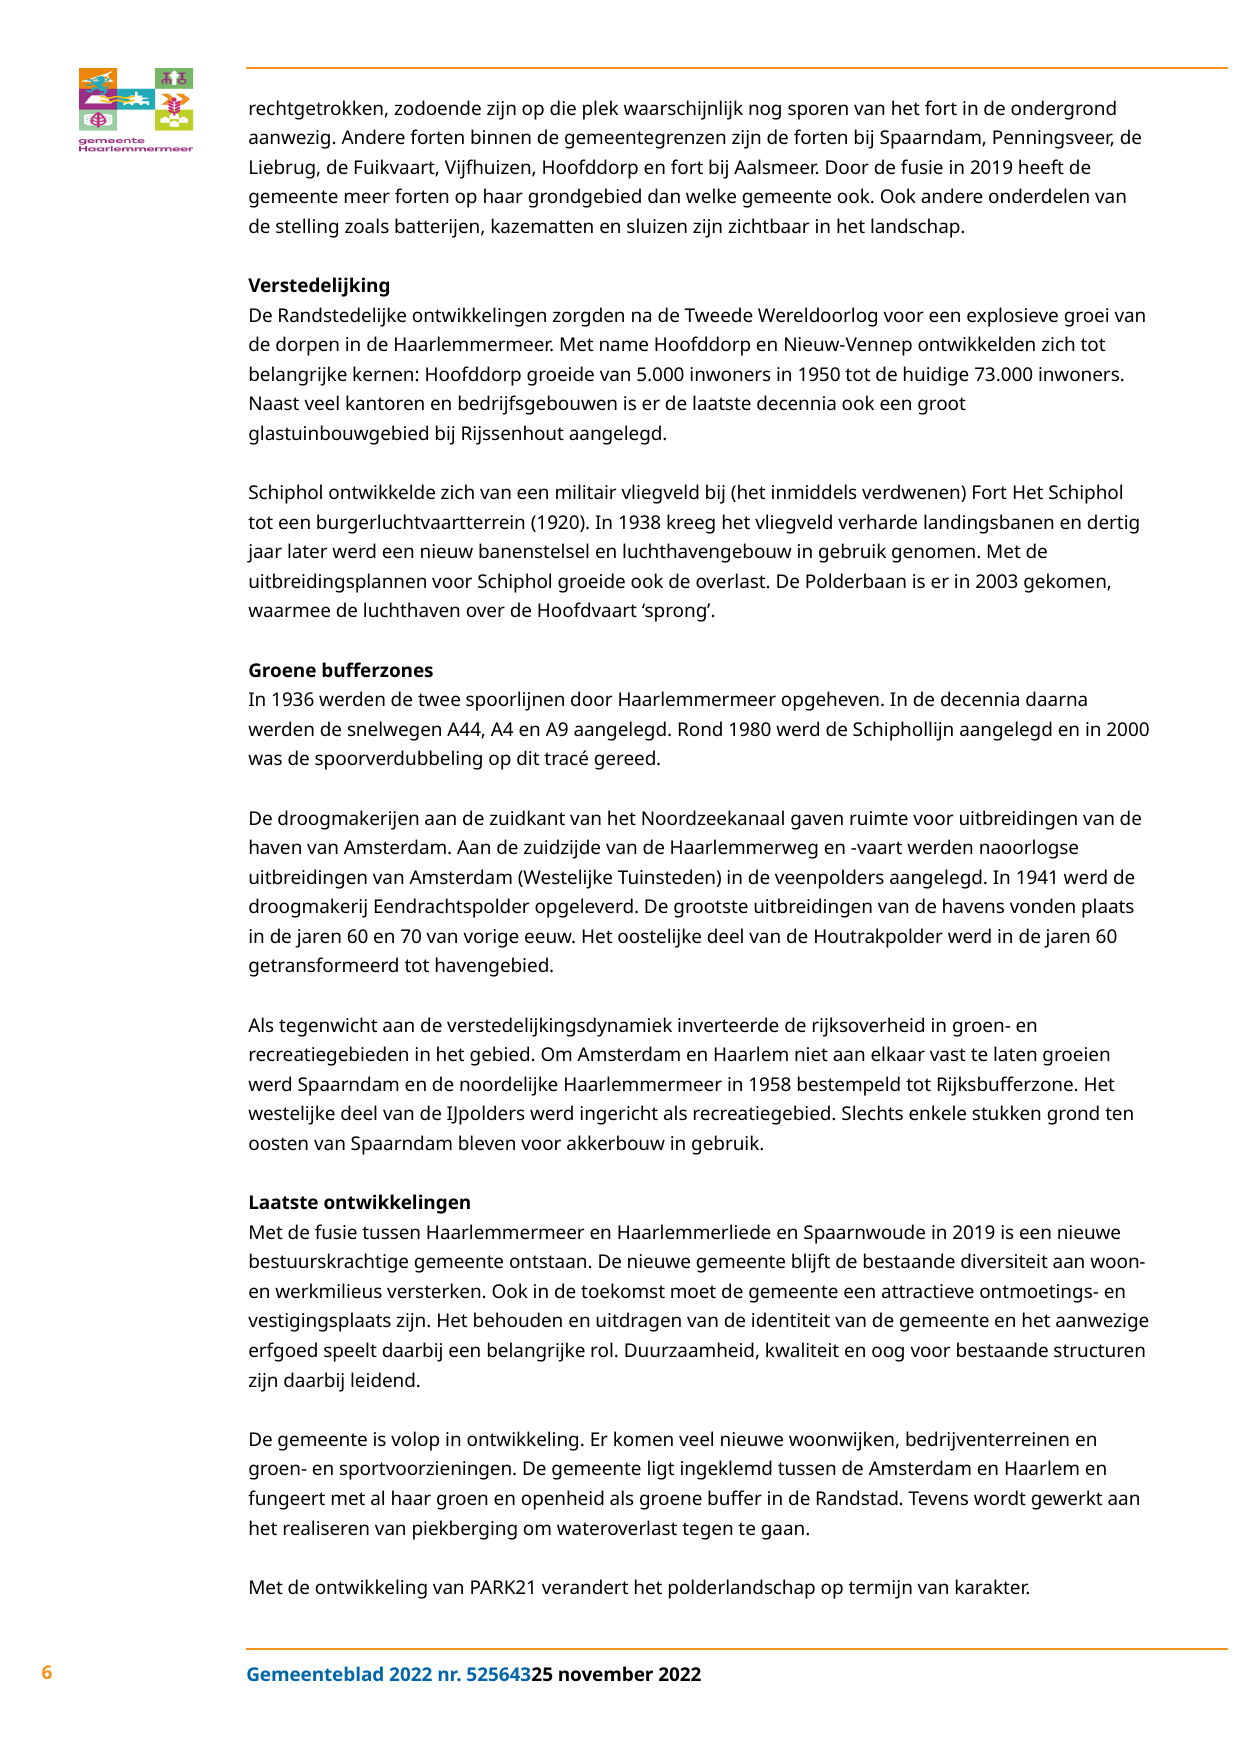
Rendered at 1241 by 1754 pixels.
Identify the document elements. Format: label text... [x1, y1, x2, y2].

text De Randstedelijke ontwikkelingen zorgden na de Tweede Wereldoorlog voor een explosieve groei van de dorpen in de Haarlemmermeer. Met name Hoofddorp en Nieuw-Vennep ontwikkelden zich tot belangrijke kernen: Hoofddorp groeide van 5.000 inwoners in 1950 tot de huidige 73.000 inwoners. Naast veel kantoren en bedrijfsgebouwen is er de laatste decennia ook een groot glastuinbouwgebied bij Rijssenhout aangelegd. [248, 302, 1152, 446]
text Groene bufferzones [248, 657, 1152, 683]
text Schiphol ontwikkelde zich van een militair vliegveld bij (het inmiddels verdwenen) Fort Het Schiphol tot een burgerluchtvaartterrein (1920). In 1938 kreeg het vliegveld verharde landingsbanen en dertig jaar later werd een nieuw banenstelsel en luchthavengebouw in gebruik genomen. Met de uitbreidingsplannen voor Schiphol groeide ook de overlast. De Polderbaan is er in 2003 gekomen, waarmee de luchthaven over de Hoofdvaart ‘sprong’. [248, 479, 1152, 623]
text In 1936 werden de twee spoorlijnen door Haarlemmermeer opgeheven. In de decennia daarna werden de snelwegen A44, A4 en A9 aangelegd. Rond 1980 werd de Schiphollijn aangelegd en in 2000 was de spoorverdubbeling op dit tracé gereed. [248, 686, 1152, 771]
text Met de ontwikkeling van PARK21 verandert het polderlandschap op termijn van karakter. [248, 1574, 1152, 1600]
text De droogmakerijen aan de zuidkant van het Noordzeekanaal gaven ruimte voor uitbreidingen van de haven van Amsterdam. Aan de zuidzijde van de Haarlemmerweg en -vaart werden naoorlogse uitbreidingen van Amsterdam (Westelijke Tuinsteden) in de veenpolders aangelegd. In 1941 werd de droogmakerij Eendrachtspolder opgeleverd. De grootste uitbreidingen van de havens vonden plaats in de jaren 60 en 70 van vorige eeuw. Het oostelijke deel van de Houtrakpolder werd in de jaren 60 getransformeerd tot havengebied. [248, 805, 1152, 978]
text rechtgetrokken, zodoende zijn op die plek waarschijnlijk nog sporen van het fort in de ondergrond aanwezig. Andere forten binnen de gemeentegrenzen zijn de forten bij Spaarndam, Penningsveer, de Liebrug, de Fuikvaart, Vijfhuizen, Hoofddorp en fort bij Aalsmeer. Door de fusie in 2019 heeft de gemeente meer forten op haar grondgebied dan welke gemeente ook. Ook andere onderdelen van de stelling zoals batterijen, kazematten en sluizen zijn zichtbaar in het landschap. [248, 95, 1152, 239]
text Verstedelijking [248, 272, 1152, 298]
text De gemeente is volop in ontwikkeling. Er komen veel nieuwe woonwijken, bedrijventerreinen en groen- en sportvoorzieningen. De gemeente ligt ingeklemd tussen de Amsterdam en Haarlem en fungeert met al haar groen en openheid als groene buffer in de Randstad. Tevens wordt gewerkt aan het realiseren van piekberging om wateroverlast tegen te gaan. [248, 1426, 1152, 1541]
text Als tegenwicht aan de verstedelijkingsdynamiek inverteerde de rijksoverheid in groen- en recreatiegebieden in het gebied. Om Amsterdam en Haarlem niet aan elkaar vast te laten groeien werd Spaarndam en de noordelijke Haarlemmermeer in 1958 bestempeld tot Rijksbufferzone. Het westelijke deel van de IJpolders werd ingericht als recreatiegebied. Slechts enkele stukken grond ten oosten van Spaarndam bleven voor akkerbouw in gebruik. [248, 1012, 1152, 1156]
picture [41, 47, 231, 172]
text Laatste ontwikkelingen [248, 1189, 1152, 1215]
text Met de fusie tussen Haarlemmermeer en Haarlemmerliede en Spaarnwoude in 2019 is een nieuwe bestuurskrachtige gemeente ontstaan. De nieuwe gemeente blijft de bestaande diversiteit aan woon- en werkmilieus versterken. Ook in de toekomst moet de gemeente een attractieve ontmoetings- en vestigingsplaats zijn. Het behouden en uitdragen van de identiteit van de gemeente en het aanwezige erfgoed speelt daarbij een belangrijke rol. Duurzaamheid, kwaliteit en oog voor bestaande structuren zijn daarbij leidend. [248, 1219, 1152, 1393]
